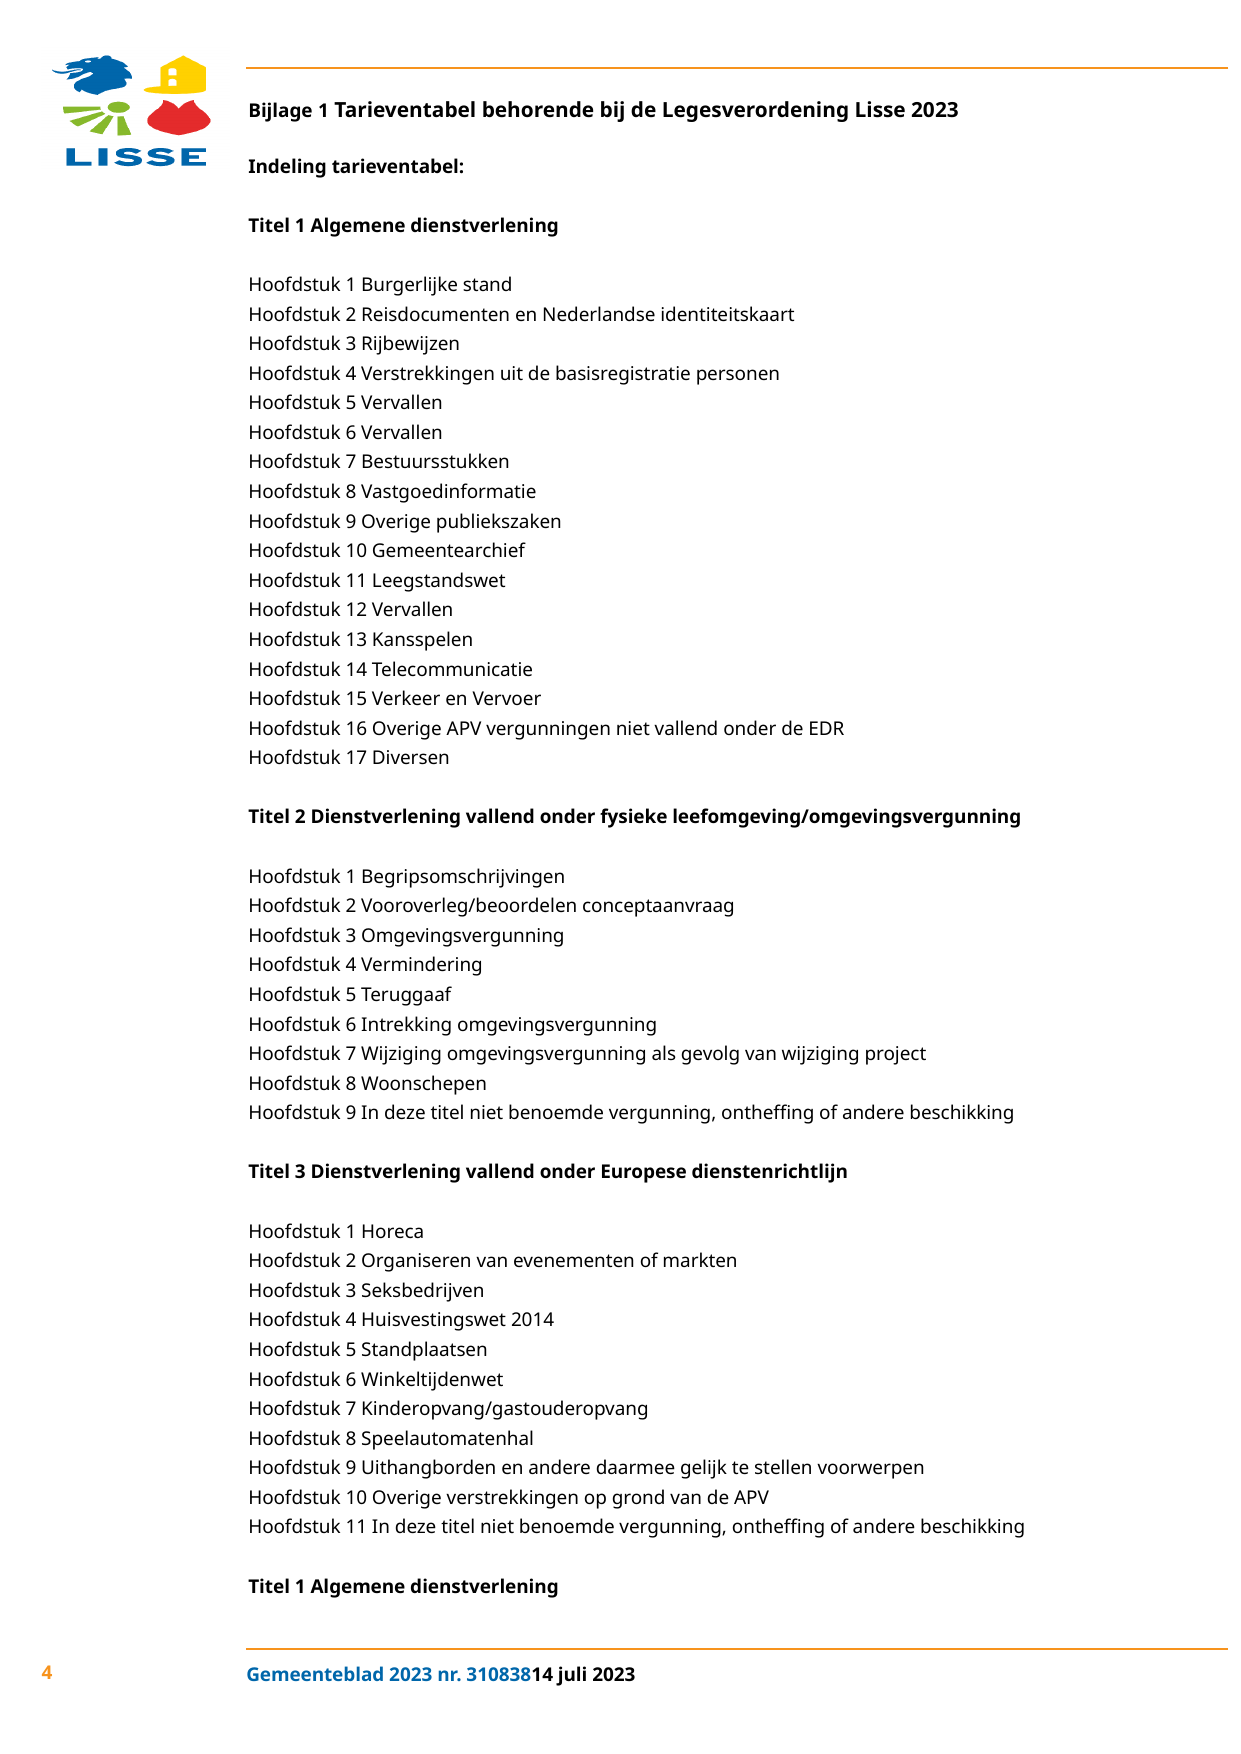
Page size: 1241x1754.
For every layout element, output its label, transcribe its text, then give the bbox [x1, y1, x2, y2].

text Hoofdstuk 7 Kinderopvang/gastouderopvang [248, 1395, 1152, 1421]
text Hoofdstuk 6 Intrekking omgevingsvergunning [248, 1011, 1152, 1037]
text Hoofdstuk 1 Begripsomschrijvingen [248, 863, 1152, 889]
text Hoofdstuk 10 Overige verstrekkingen op grond van de APV [248, 1484, 1152, 1510]
text Hoofdstuk 5 Standplaatsen [248, 1336, 1152, 1362]
text Indeling tarieventabel: [248, 153, 1152, 179]
text Hoofdstuk 5 Vervallen [248, 389, 1152, 415]
text Hoofdstuk 3 Omgevingsvergunning [248, 922, 1152, 948]
text Bijlage 1 Tarieventabel behorende bij de Legesverordening Lisse 2023 [248, 95, 1152, 123]
text Hoofdstuk 2 Vooroverleg/beoordelen conceptaanvraag [248, 892, 1152, 918]
table_header [926, 1573, 1152, 1599]
text Titel 3 Dienstverlening vallend onder Europese dienstenrichtlijn [248, 1159, 1152, 1184]
text Hoofdstuk 8 Vastgoedinformatie [248, 478, 1152, 504]
text Hoofdstuk 9 Uithangborden en andere daarmee gelijk te stellen voorwerpen [248, 1454, 1152, 1480]
table_header [700, 1573, 926, 1599]
text Hoofdstuk 4 Verstrekkingen uit de basisregistratie personen [248, 360, 1152, 386]
text Hoofdstuk 13 Kansspelen [248, 626, 1152, 652]
text Hoofdstuk 16 Overige APV vergunningen niet vallend onder de EDR [248, 715, 1152, 741]
text Hoofdstuk 7 Bestuursstukken [248, 449, 1152, 474]
picture [41, 47, 231, 172]
text Hoofdstuk 11 In deze titel niet benoemde vergunning, ontheffing of andere beschikking [248, 1514, 1152, 1539]
text Hoofdstuk 5 Teruggaaf [248, 981, 1152, 1007]
text Hoofdstuk 17 Diversen [248, 744, 1152, 770]
text Hoofdstuk 8 Speelautomatenhal [248, 1425, 1152, 1451]
text Hoofdstuk 12 Vervallen [248, 597, 1152, 622]
text Hoofdstuk 3 Seksbedrijven [248, 1277, 1152, 1303]
text Hoofdstuk 3 Rijbewijzen [248, 330, 1152, 356]
text Hoofdstuk 8 Woonschepen [248, 1070, 1152, 1096]
text Titel 1 Algemene dienstverlening [248, 212, 1152, 238]
text Hoofdstuk 9 In deze titel niet benoemde vergunning, ontheffing of andere beschikking [248, 1099, 1152, 1125]
text Hoofdstuk 10 Gemeentearchief [248, 537, 1152, 563]
text Hoofdstuk 1 Burgerlijke stand [248, 271, 1152, 297]
text Hoofdstuk 2 Organiseren van evenementen of markten [248, 1247, 1152, 1273]
text Hoofdstuk 6 Vervallen [248, 419, 1152, 445]
text Hoofdstuk 9 Overige publiekszaken [248, 508, 1152, 534]
text Hoofdstuk 14 Telecommunicatie [248, 656, 1152, 682]
table_header Titel 1 Algemene dienstverlening [248, 1573, 700, 1599]
text Hoofdstuk 7 Wijziging omgevingsvergunning als gevolg van wijziging project [248, 1040, 1152, 1066]
text Hoofdstuk 15 Verkeer en Vervoer [248, 685, 1152, 711]
text Hoofdstuk 2 Reisdocumenten en Nederlandse identiteitskaart [248, 301, 1152, 327]
text Titel 2 Dienstverlening vallend onder fysieke leefomgeving/omgevingsvergunning [248, 804, 1152, 829]
text Hoofdstuk 6 Winkeltijdenwet [248, 1366, 1152, 1392]
text Hoofdstuk 11 Leegstandswet [248, 567, 1152, 593]
text Hoofdstuk 4 Huisvestingswet 2014 [248, 1307, 1152, 1332]
text Hoofdstuk 4 Vermindering [248, 952, 1152, 977]
text Hoofdstuk 1 Horeca [248, 1218, 1152, 1244]
